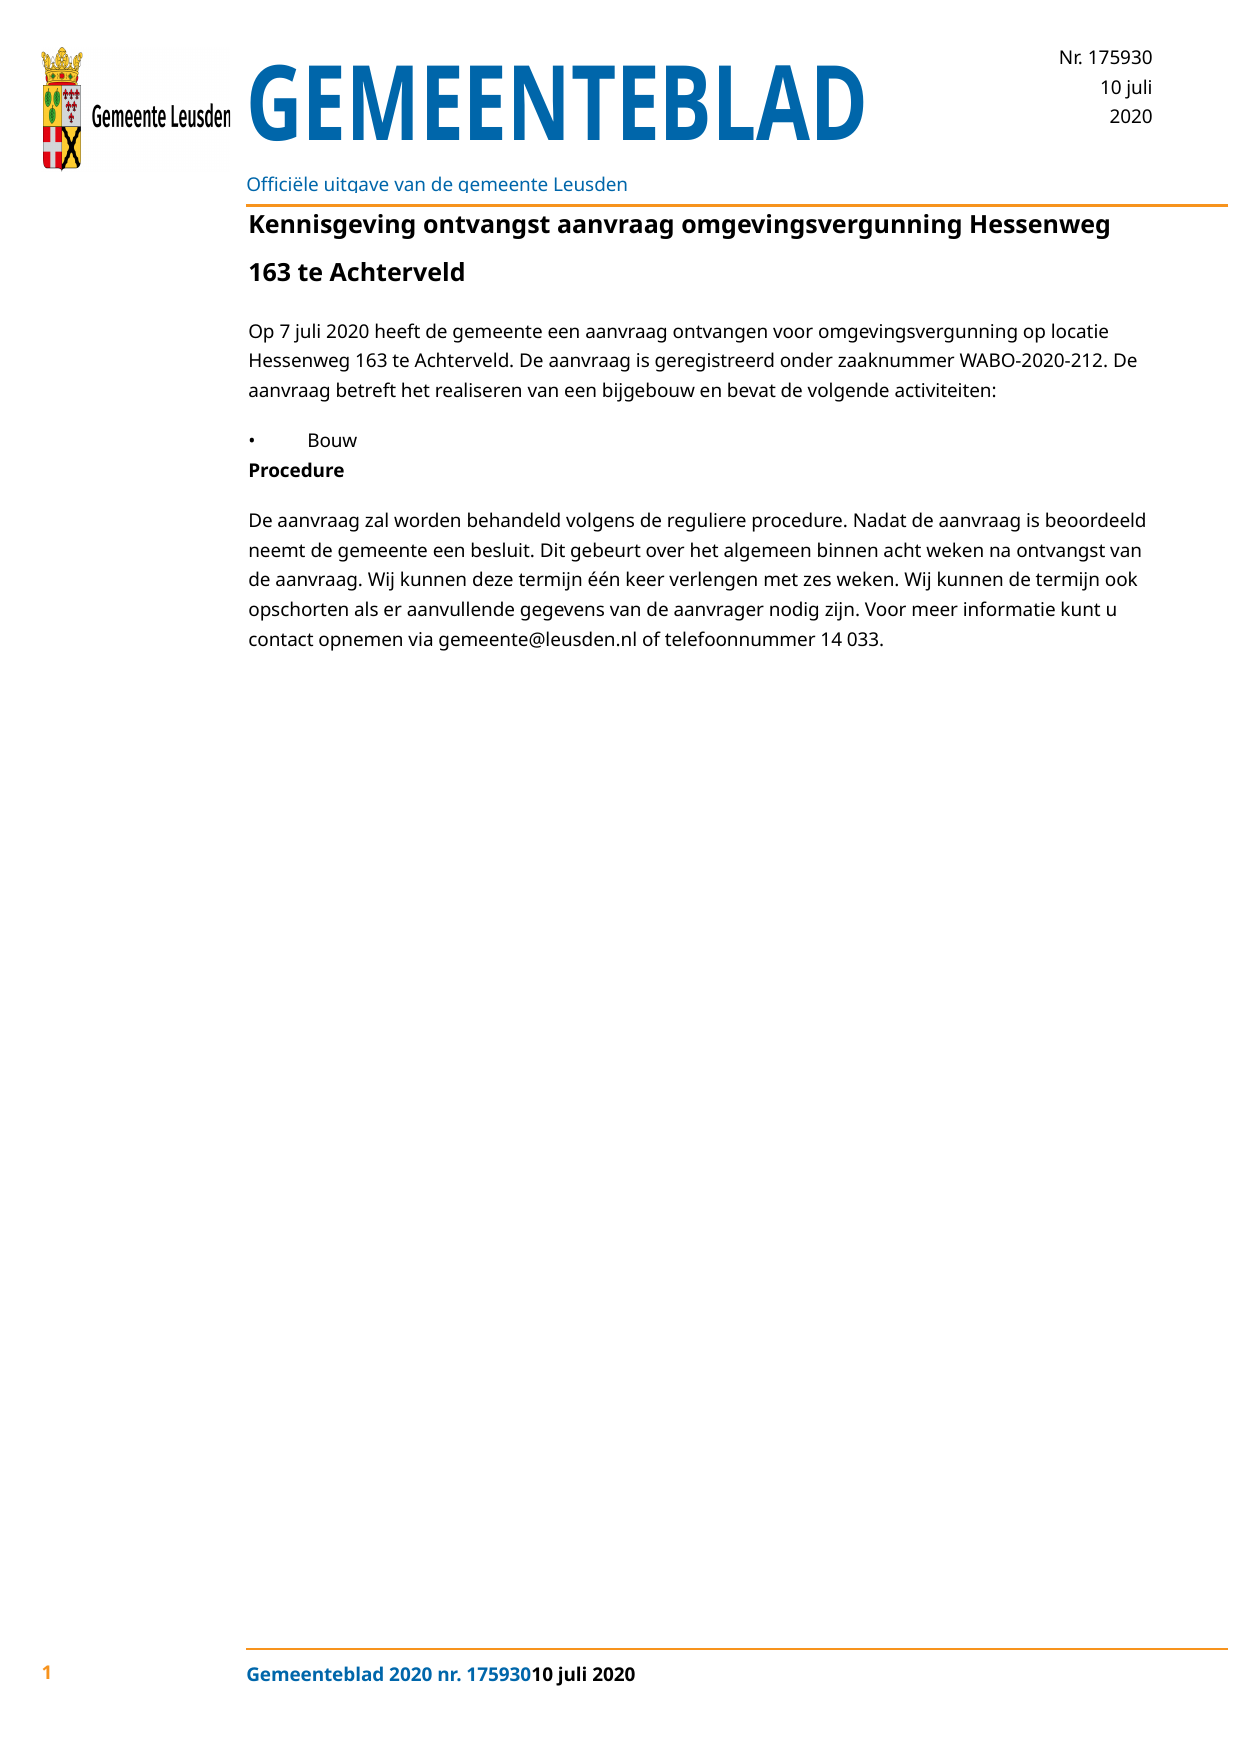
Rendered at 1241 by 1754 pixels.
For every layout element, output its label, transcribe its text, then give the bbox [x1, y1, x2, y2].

text Procedure [248, 457, 1152, 483]
picture [41, 47, 231, 172]
text Op 7 juli 2020 heeft de gemeente een aanvraag ontvangen voor omgevingsvergunning op locatie Hessenweg 163 te Achterveld. De aanvraag is geregistreerd onder zaaknummer WABO-2020-212. De aanvraag betreft het realiseren van een bijgebouw en bevat de volgende activiteiten: [248, 318, 1152, 403]
list Bouw [248, 427, 1152, 453]
text Kennisgeving ontvangst aanvraag omgevingsvergunning Hessenweg 163 te Achterveld [248, 207, 1152, 288]
text De aanvraag zal worden behandeld volgens de reguliere procedure. Nadat de aanvraag is beoordeeld neemt de gemeente een besluit. Dit gebeurt over het algemeen binnen acht weken na ontvangst van de aanvraag. Wij kunnen deze termijn één keer verlengen met zes weken. Wij kunnen de termijn ook opschorten als er aanvullende gegevens van de aanvrager nodig zijn. Voor meer informatie kunt u contact opnemen via gemeente@leusden.nl of telefoonnummer 14 033. [248, 507, 1152, 652]
